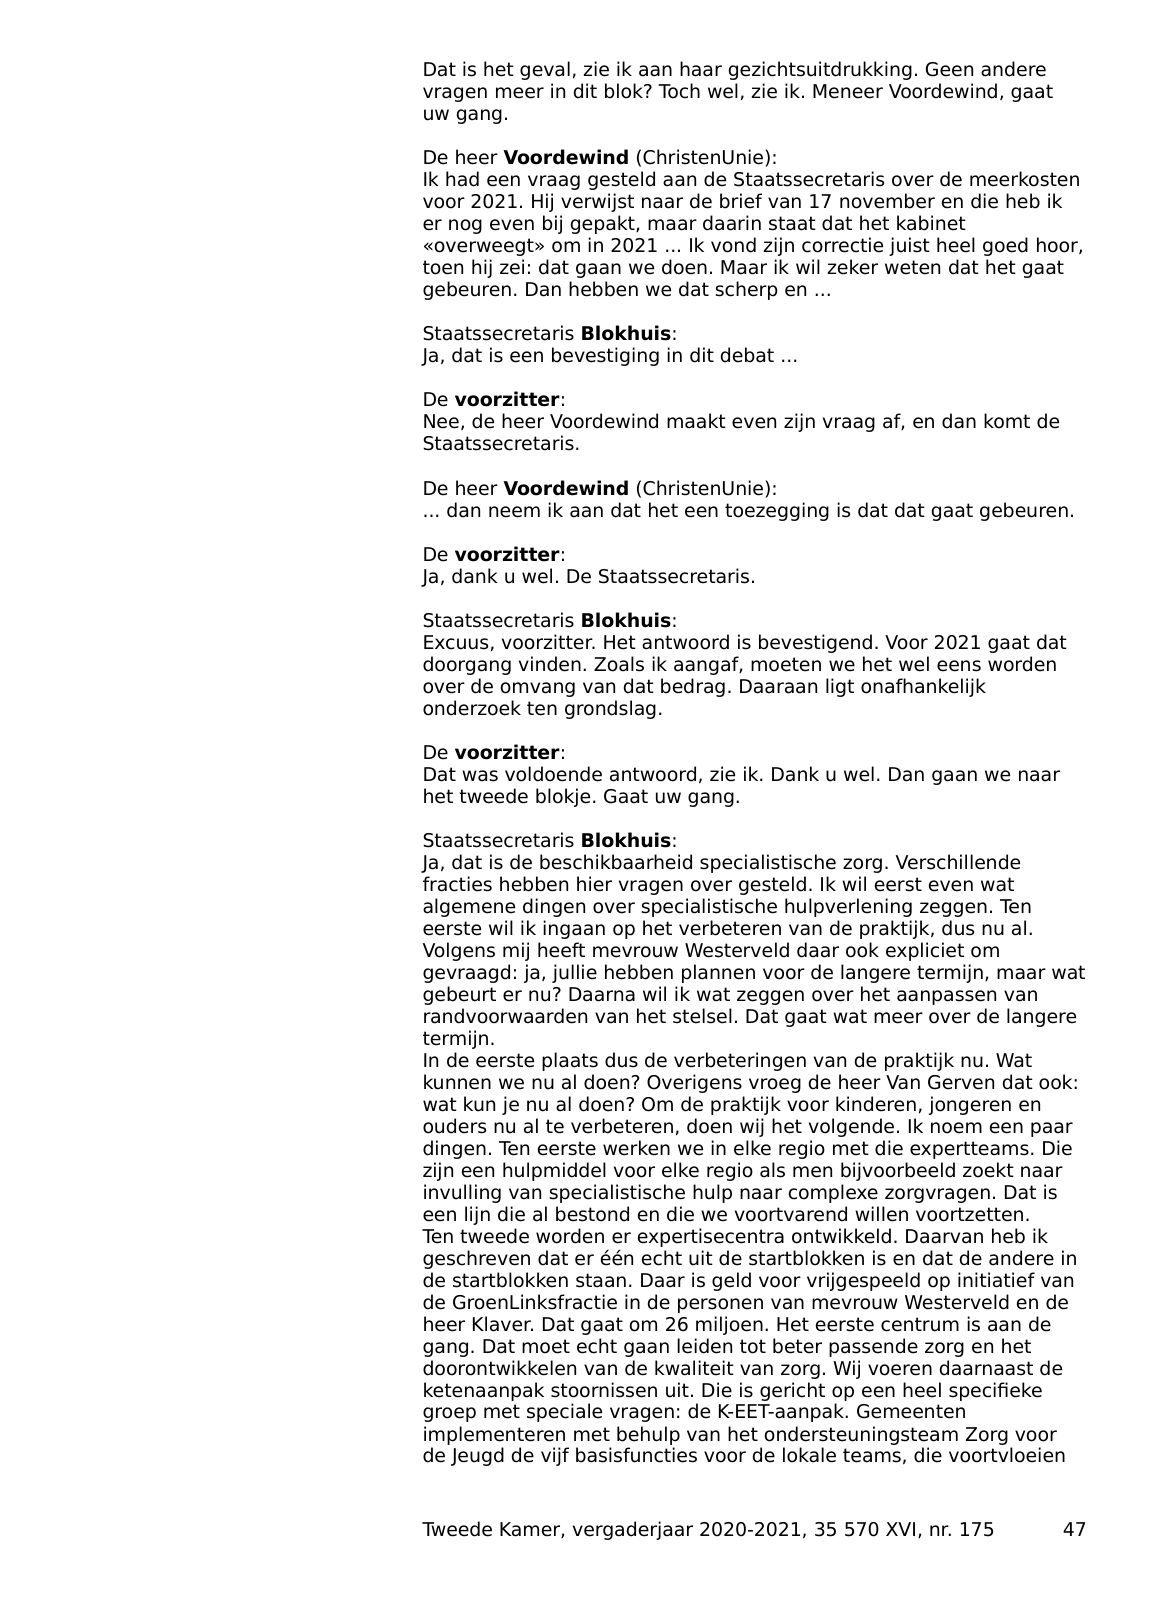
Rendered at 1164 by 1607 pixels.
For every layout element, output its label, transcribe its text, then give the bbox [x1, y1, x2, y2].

text Ja, dank u wel. De Staatssecretaris. [422, 566, 1087, 588]
text In de eerste plaats dus de verbeteringen van de praktijk nu. Wat kunnen we nu al doen? Overigens vroeg de heer Van Gerven dat ook: wat kun je nu al doen? Om de praktijk voor kinderen, jongeren en ouders nu al te verbeteren, doen wij het volgende. Ik noem een paar dingen. Ten eerste werken we in elke regio met die expertteams. Die zijn een hulpmiddel voor elke regio als men bijvoorbeeld zoekt naar invulling van specialistische hulp naar complexe zorgvragen. Dat is een lijn die al bestond en die we voortvarend willen voortzetten. [422, 1050, 1087, 1226]
text Staatssecretaris Blokhuis: [422, 610, 1087, 632]
text Dat was voldoende antwoord, zie ik. Dank u wel. Dan gaan we naar het tweede blokje. Gaat uw gang. [422, 764, 1087, 808]
text ... dan neem ik aan dat het een toezegging is dat dat gaat gebeuren. [422, 499, 1087, 521]
text De voorzitter: [422, 742, 1087, 764]
text Staatssecretaris Blokhuis: [422, 830, 1087, 852]
text Ja, dat is de beschikbaarheid specialistische zorg. Verschillende fracties hebben hier vragen over gesteld. Ik wil eerst even wat algemene dingen over specialistische hulpverlening zeggen. Ten eerste wil ik ingaan op het verbeteren van de praktijk, dus nu al. Volgens mij heeft mevrouw Westerveld daar ook expliciet om gevraagd: ja, jullie hebben plannen voor de langere termijn, maar wat gebeurt er nu? Daarna wil ik wat zeggen over het aanpassen van randvoorwaarden van het stelsel. Dat gaat wat meer over de langere termijn. [422, 852, 1087, 1050]
text De heer Voordewind (ChristenUnie): [422, 147, 1087, 169]
text Excuus, voorzitter. Het antwoord is bevestigend. Voor 2021 gaat dat doorgang vinden. Zoals ik aangaf, moeten we het wel eens worden over de omvang van dat bedrag. Daaraan ligt onafhankelijk onderzoek ten grondslag. [422, 632, 1087, 720]
text De heer Voordewind (ChristenUnie): [422, 477, 1087, 499]
text De voorzitter: [422, 389, 1087, 411]
text Dat is het geval, zie ik aan haar gezichtsuitdrukking. Geen andere vragen meer in dit blok? Toch wel, zie ik. Meneer Voordewind, gaat uw gang. [422, 59, 1087, 125]
text Ja, dat is een bevestiging in dit debat ... [422, 345, 1087, 367]
text Staatssecretaris Blokhuis: [422, 323, 1087, 345]
text Ik had een vraag gesteld aan de Staatssecretaris over de meerkosten voor 2021. Hij verwijst naar de brief van 17 november en die heb ik er nog even bij gepakt, maar daarin staat dat het kabinet «overweegt» om in 2021 ... Ik vond zijn correctie juist heel goed hoor, toen hij zei: dat gaan we doen. Maar ik wil zeker weten dat het gaat gebeuren. Dan hebben we dat scherp en ... [422, 169, 1087, 301]
text De voorzitter: [422, 544, 1087, 566]
text Nee, de heer Voordewind maakt even zijn vraag af, en dan komt de Staatssecretaris. [422, 411, 1087, 455]
text Ten tweede worden er expertisecentra ontwikkeld. Daarvan heb ik geschreven dat er één echt uit de startblokken is en dat de andere in de startblokken staan. Daar is geld voor vrijgespeeld op initiatief van de GroenLinksfractie in de personen van mevrouw Westerveld en de heer Klaver. Dat gaat om 26 miljoen. Het eerste centrum is aan de gang. Dat moet echt gaan leiden tot beter passende zorg en het doorontwikkelen van de kwaliteit van zorg. Wij voeren daarnaast de ketenaanpak stoornissen uit. Die is gericht op een heel specifieke groep met speciale vragen: de K-EET-aanpak. Gemeenten implementeren met behulp van het ondersteuningsteam Zorg voor de Jeugd de vijf basisfuncties voor de lokale teams, die voortvloeien [422, 1226, 1087, 1467]
